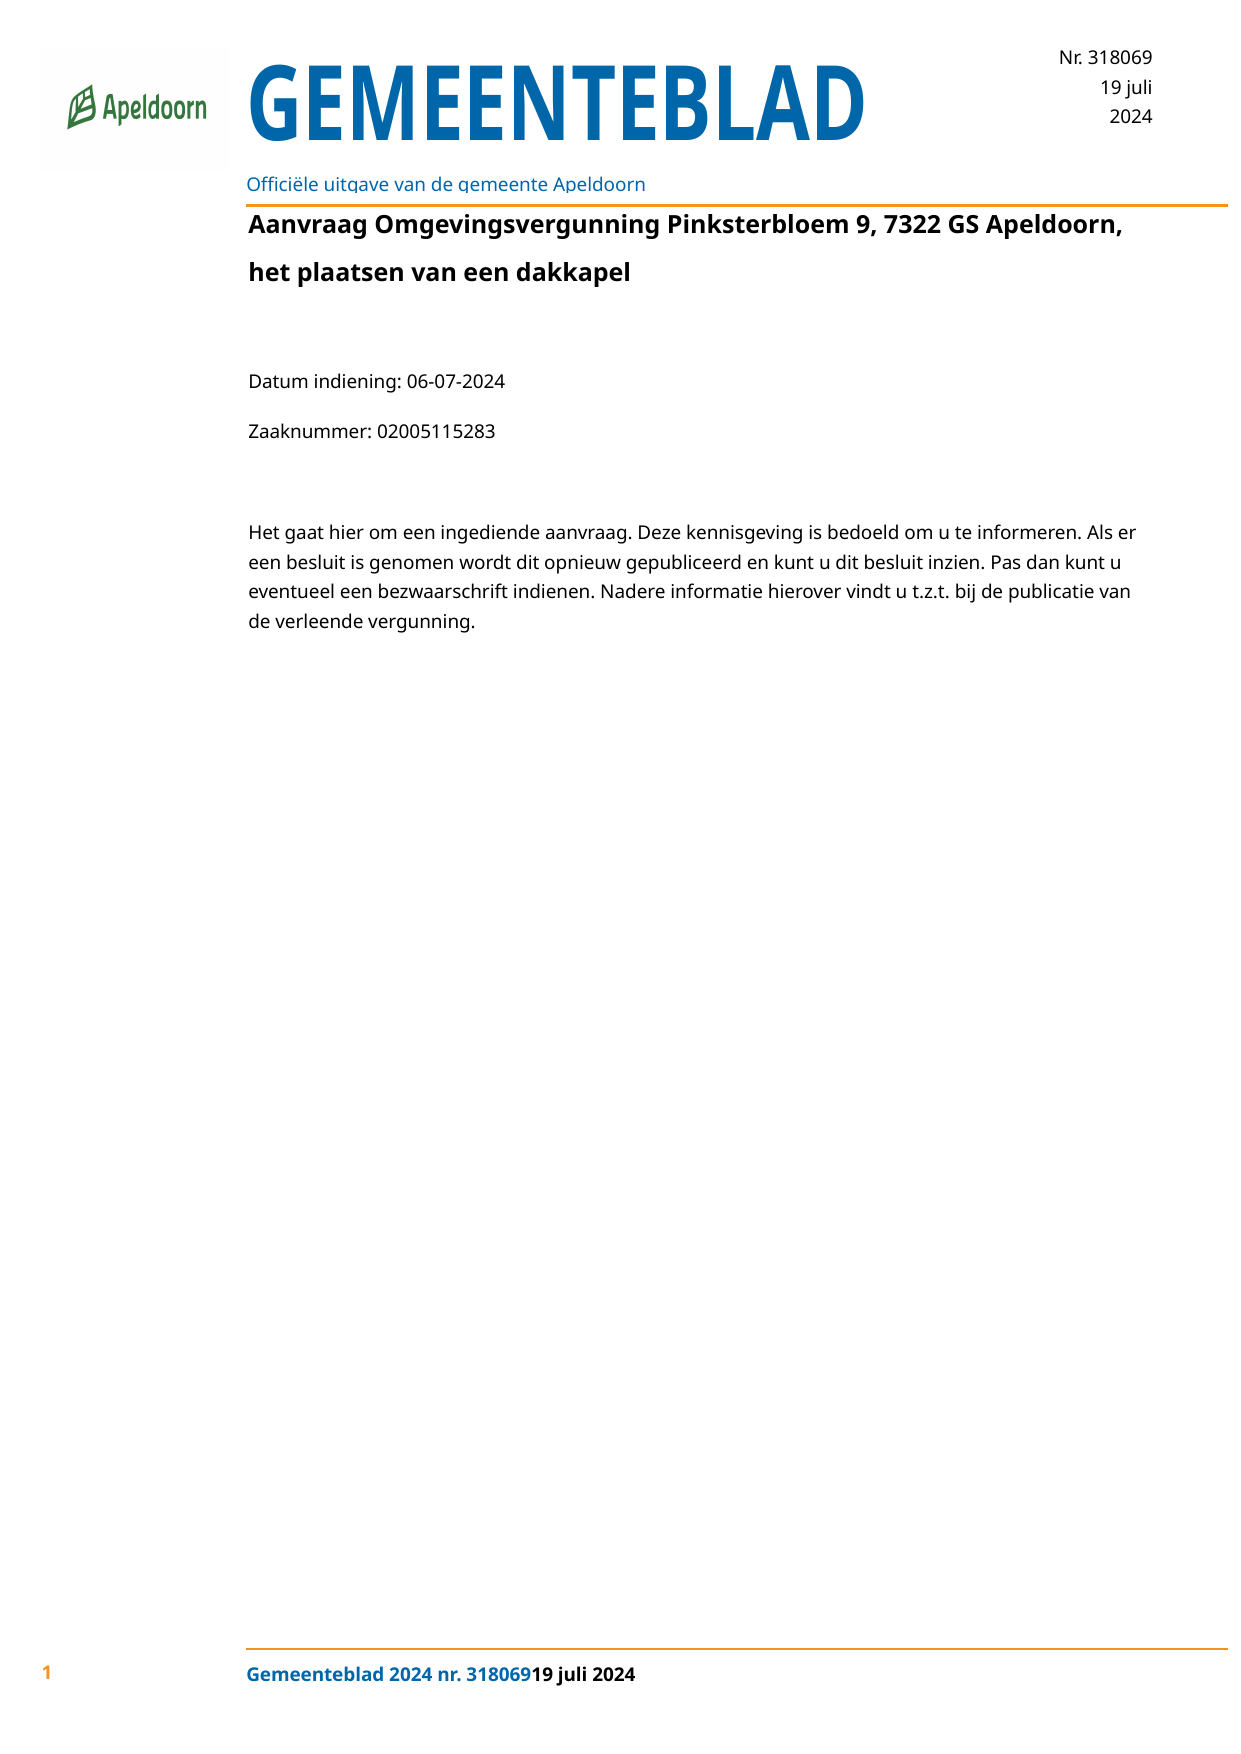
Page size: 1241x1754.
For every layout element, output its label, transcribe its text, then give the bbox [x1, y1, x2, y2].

text Datum indiening: 06-07-2024 [248, 368, 1152, 394]
text Zaaknummer: 02005115283 [248, 419, 1152, 444]
text Aanvraag Omgevingsvergunning Pinksterbloem 9, 7322 GS Apeldoorn, het plaatsen van een dakkapel [248, 207, 1152, 288]
picture [41, 47, 231, 172]
text Het gaat hier om een ingediende aanvraag. Deze kennisgeving is bedoeld om u te informeren. Als er een besluit is genomen wordt dit opnieuw gepubliceerd en kunt u dit besluit inzien. Pas dan kunt u eventueel een bezwaarschrift indienen. Nadere informatie hierover vindt u t.z.t. bij de publicatie van de verleende vergunning. [248, 519, 1152, 634]
